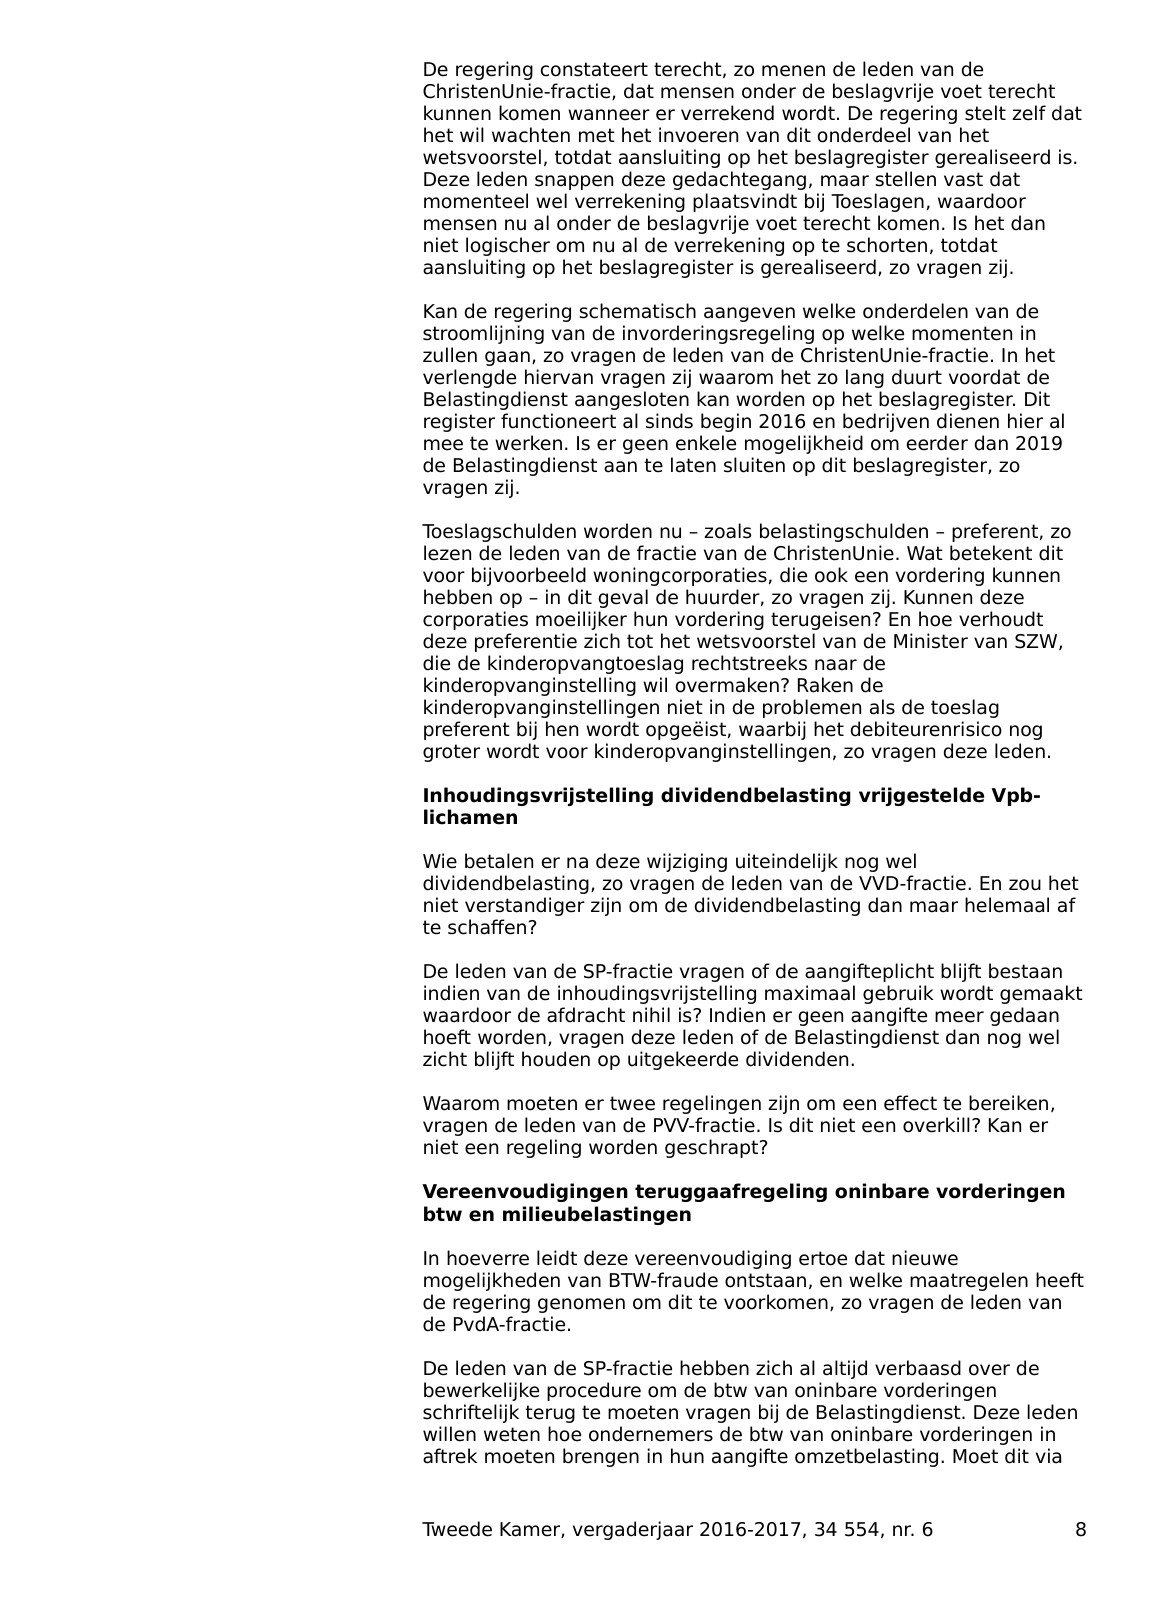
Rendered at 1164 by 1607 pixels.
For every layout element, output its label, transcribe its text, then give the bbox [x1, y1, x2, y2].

text De leden van de SP-fractie hebben zich al altijd verbaasd over de bewerkelijke procedure om de btw van oninbare vorderingen schriftelijk terug te moeten vragen bij de Belastingdienst. Deze leden willen weten hoe ondernemers de btw van oninbare vorderingen in aftrek moeten brengen in hun aangifte omzetbelasting. Moet dit via [422, 1358, 1087, 1468]
text Waarom moeten er twee regelingen zijn om een effect te bereiken, vragen de leden van de PVV-fractie. Is dit niet een overkill? Kan er niet een regeling worden geschrapt? [422, 1093, 1087, 1159]
text De leden van de SP-fractie vragen of de aangifteplicht blijft bestaan indien van de inhoudingsvrijstelling maximaal gebruik wordt gemaakt waardoor de afdracht nihil is? Indien er geen aangifte meer gedaan hoeft worden, vragen deze leden of de Belastingdienst dan nog wel zicht blijft houden op uitgekeerde dividenden. [422, 961, 1087, 1071]
text De regering constateert terecht, zo menen de leden van de ChristenUnie-fractie, dat mensen onder de beslagvrije voet terecht kunnen komen wanneer er verrekend wordt. De regering stelt zelf dat het wil wachten met het invoeren van dit onderdeel van het wetsvoorstel, totdat aansluiting op het beslagregister gerealiseerd is. Deze leden snappen deze gedachtegang, maar stellen vast dat momenteel wel verrekening plaatsvindt bij Toeslagen, waardoor mensen nu al onder de beslagvrije voet terecht komen. Is het dan niet logischer om nu al de verrekening op te schorten, totdat aansluiting op het beslagregister is gerealiseerd, zo vragen zij. [422, 59, 1087, 279]
subtitle Inhoudingsvrijstelling dividendbelasting vrijgestelde Vpb-lichamen [422, 785, 1087, 829]
text Wie betalen er na deze wijziging uiteindelijk nog wel dividendbelasting, zo vragen de leden van de VVD-fractie. En zou het niet verstandiger zijn om de dividendbelasting dan maar helemaal af te schaffen? [422, 851, 1087, 939]
text Toeslagschulden worden nu – zoals belastingschulden – preferent, zo lezen de leden van de fractie van de ChristenUnie. Wat betekent dit voor bijvoorbeeld woningcorporaties, die ook een vordering kunnen hebben op – in dit geval de huurder, zo vragen zij. Kunnen deze corporaties moeilijker hun vordering terugeisen? En hoe verhoudt deze preferentie zich tot het wetsvoorstel van de Minister van SZW, die de kinderopvangtoeslag rechtstreeks naar de kinderopvanginstelling wil overmaken? Raken de kinderopvanginstellingen niet in de problemen als de toeslag preferent bij hen wordt opgeëist, waarbij het debiteurenrisico nog groter wordt voor kinderopvanginstellingen, zo vragen deze leden. [422, 521, 1087, 763]
subtitle Vereenvoudigingen teruggaafregeling oninbare vorderingen btw en milieubelastingen [422, 1181, 1087, 1225]
text In hoeverre leidt deze vereenvoudiging ertoe dat nieuwe mogelijkheden van BTW-fraude ontstaan, en welke maatregelen heeft de regering genomen om dit te voorkomen, zo vragen de leden van de PvdA-fractie. [422, 1248, 1087, 1336]
text Kan de regering schematisch aangeven welke onderdelen van de stroomlijning van de invorderingsregeling op welke momenten in zullen gaan, zo vragen de leden van de ChristenUnie-fractie. In het verlengde hiervan vragen zij waarom het zo lang duurt voordat de Belastingdienst aangesloten kan worden op het beslagregister. Dit register functioneert al sinds begin 2016 en bedrijven dienen hier al mee te werken. Is er geen enkele mogelijkheid om eerder dan 2019 de Belastingdienst aan te laten sluiten op dit beslagregister, zo vragen zij. [422, 301, 1087, 499]
